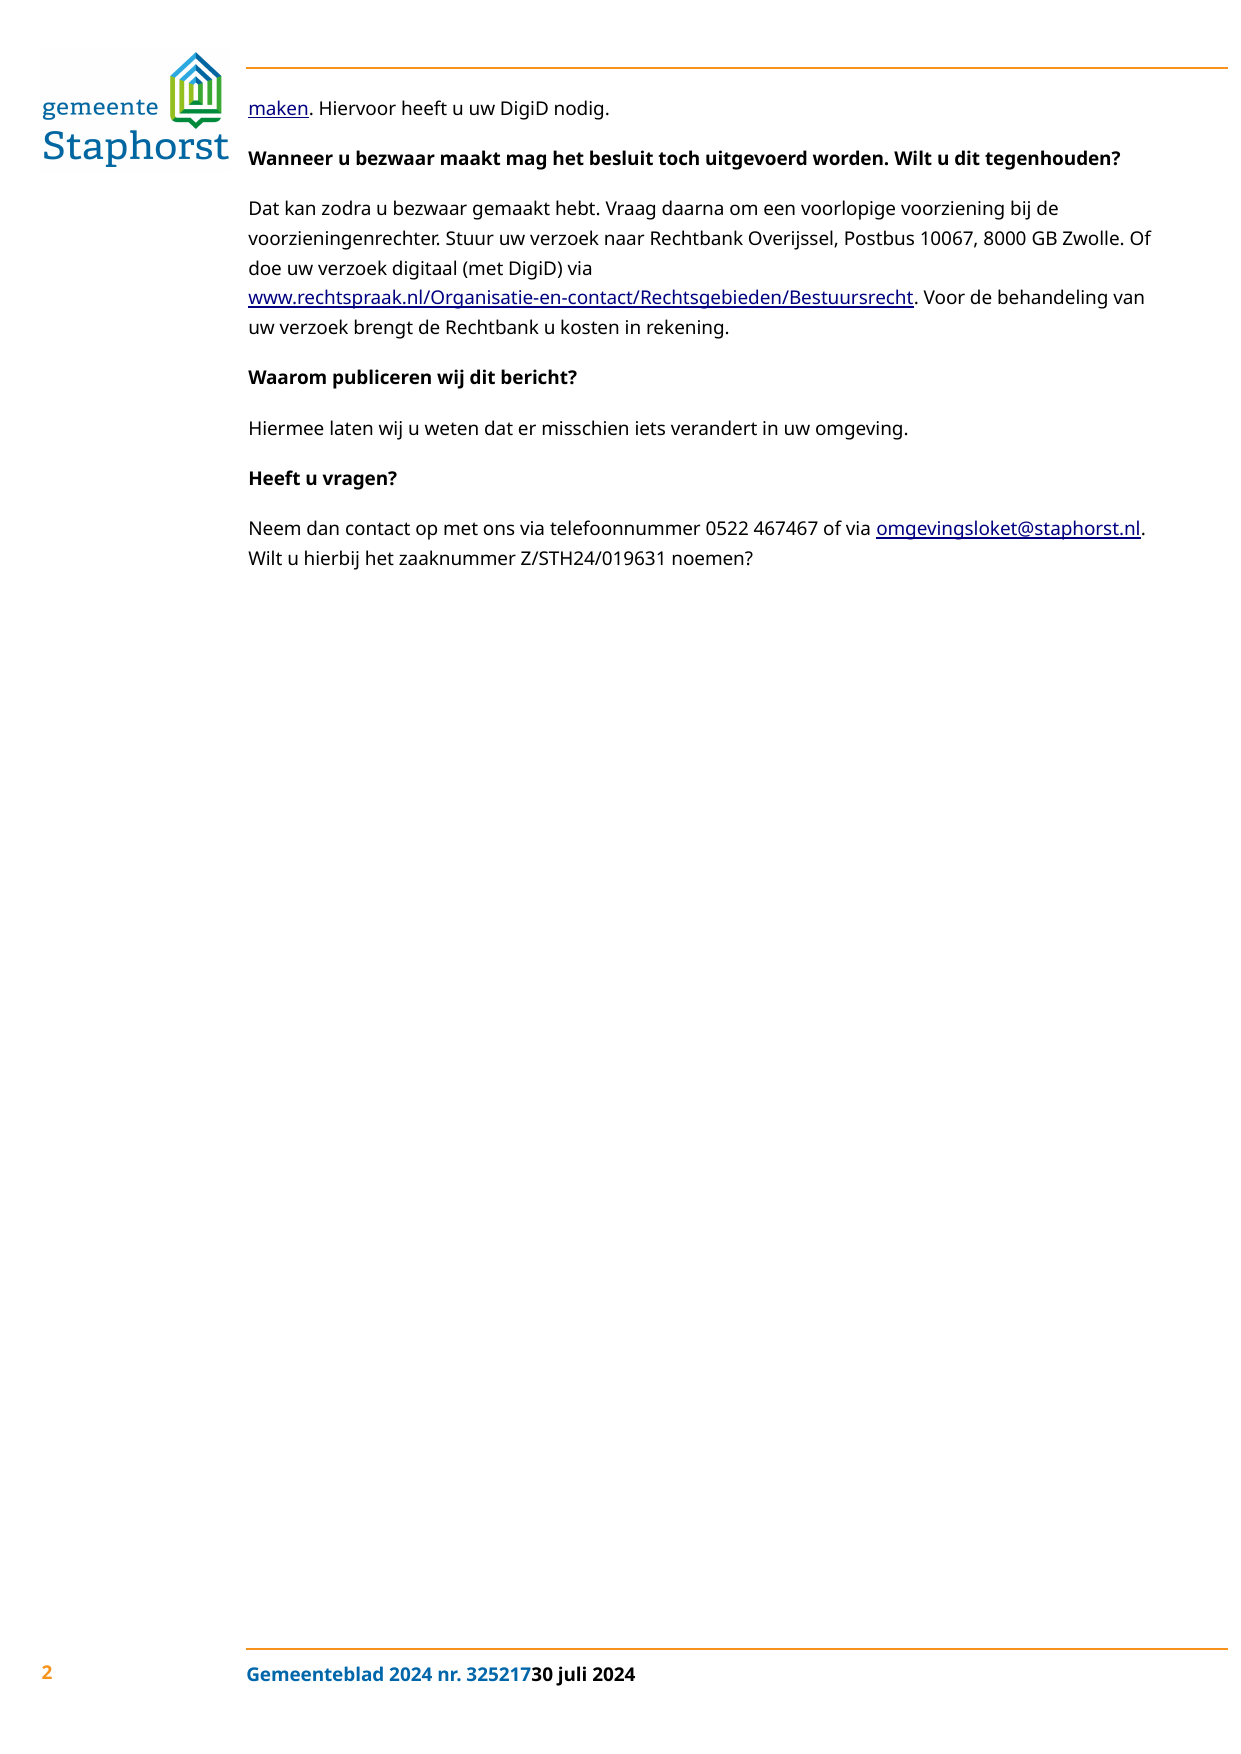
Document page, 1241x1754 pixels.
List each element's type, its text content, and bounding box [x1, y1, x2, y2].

text Hiermee laten wij u weten dat er misschien iets verandert in uw omgeving. [248, 415, 1152, 441]
text Waarom publiceren wij dit bericht? [248, 364, 1152, 390]
picture [41, 47, 231, 172]
text Heeft u vragen? [248, 465, 1152, 491]
text maken. Hiervoor heeft u uw DigiD nodig. [248, 95, 1152, 121]
text Dat kan zodra u bezwaar gemaakt hebt. Vraag daarna om een voorlopige voorziening bij de voorzieningenrechter. Stuur uw verzoek naar Rechtbank Overijssel, Postbus 10067, 8000 GB Zwolle. Of doe uw verzoek digitaal (met DigiD) via www.rechtspraak.nl/Organisatie-en-contact/Rechtsgebieden/Bestuursrecht. Voor de behandeling van uw verzoek brengt de Rechtbank u kosten in rekening. [248, 196, 1152, 340]
text Neem dan contact op met ons via telefoonnummer 0522 467467 of via omgevingsloket@staphorst.nl. Wilt u hierbij het zaaknummer Z/STH24/019631 noemen? [248, 516, 1152, 571]
text Wanneer u bezwaar maakt mag het besluit toch uitgevoerd worden. Wilt u dit tegenhouden? [248, 145, 1152, 171]
